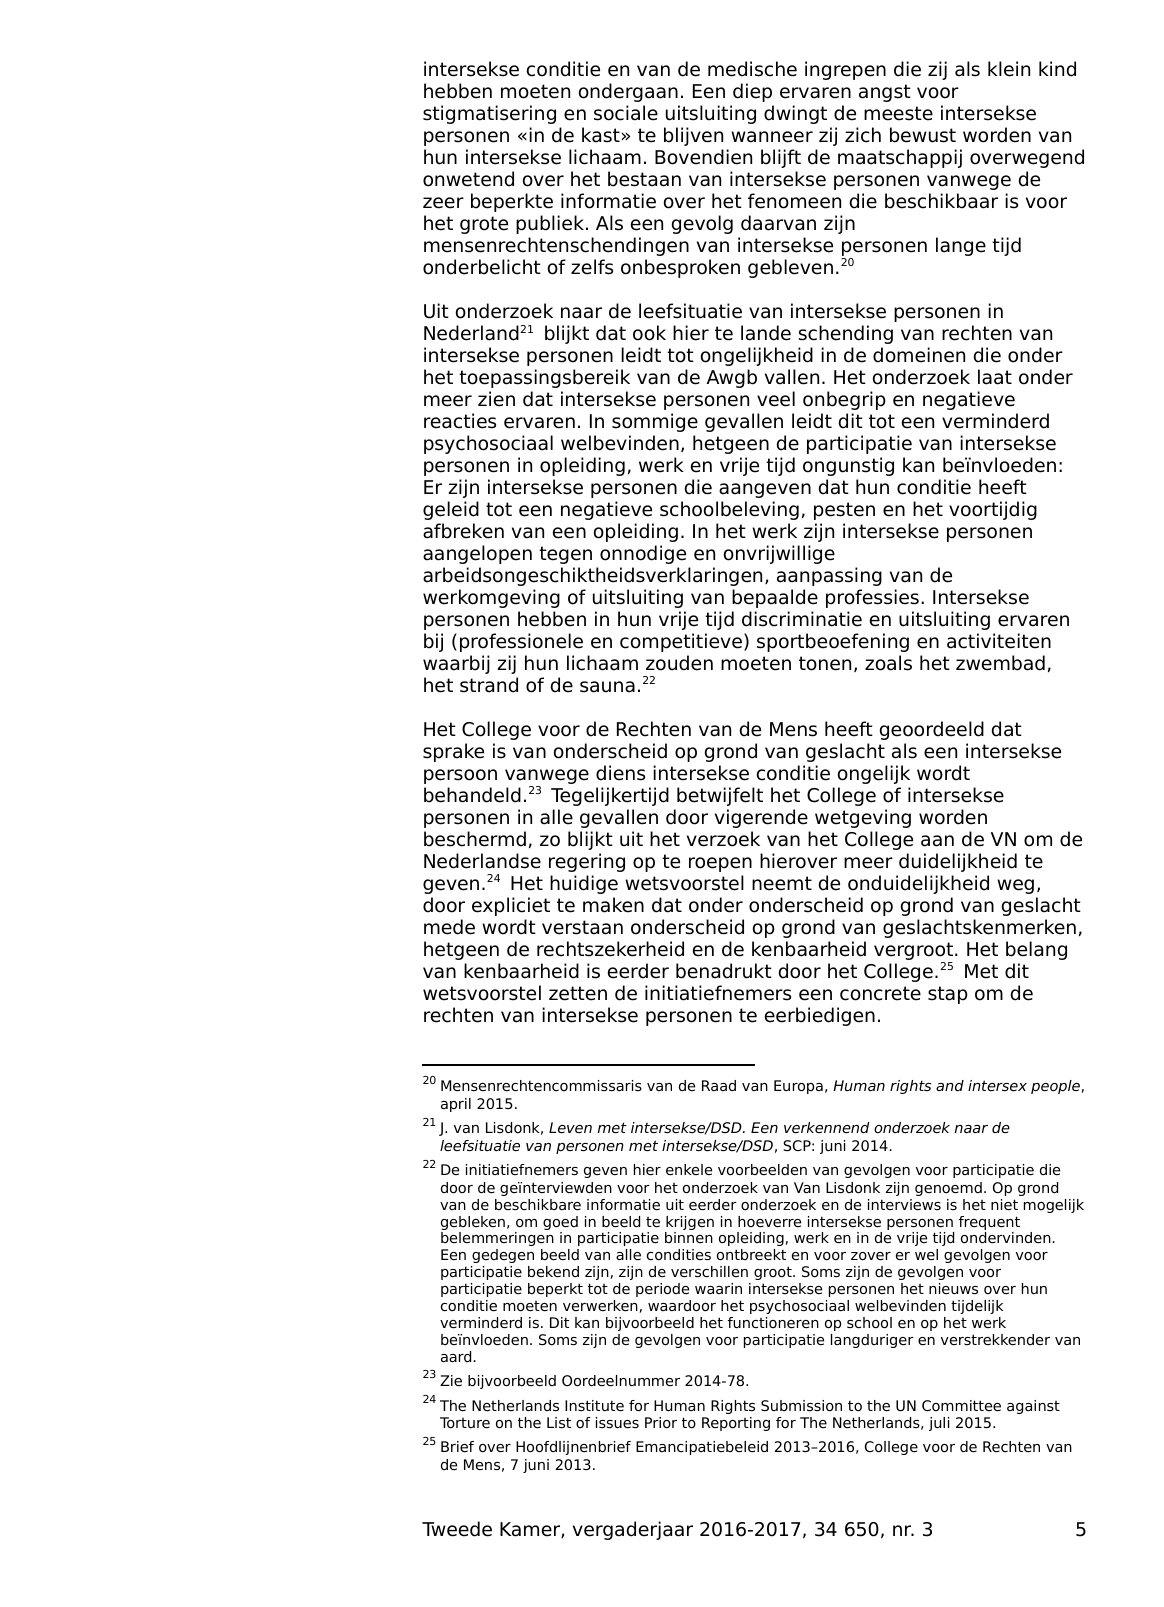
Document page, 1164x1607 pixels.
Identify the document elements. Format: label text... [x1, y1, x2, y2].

text Mensenrechtencommissaris van de Raad van Europa, Human rights and intersex people, april 2015. [422, 1074, 1087, 1113]
text Uit onderzoek naar de leefsituatie van intersekse personen in Nederland blijkt dat ook hier te lande schending van rechten van intersekse personen leidt tot ongelijkheid in de domeinen die onder het toepassingsbereik van de Awgb vallen. Het onderzoek laat onder meer zien dat intersekse personen veel onbegrip en negatieve reacties ervaren. In sommige gevallen leidt dit tot een verminderd psychosociaal welbevinden, hetgeen de participatie van intersekse personen in opleiding, werk en vrije tijd ongunstig kan beïnvloeden: Er zijn intersekse personen die aangeven dat hun conditie heeft geleid tot een negatieve schoolbeleving, pesten en het voortijdig afbreken van een opleiding. In het werk zijn intersekse personen aangelopen tegen onnodige en onvrijwillige arbeidsongeschiktheidsverklaringen, aanpassing van de werkomgeving of uitsluiting van bepaalde professies. Intersekse personen hebben in hun vrije tijd discriminatie en uitsluiting ervaren bij (professionele en competitieve) sportbeoefening en activiteiten waarbij zij hun lichaam zouden moeten tonen, zoals het zwembad, het strand of de sauna. [422, 301, 1087, 697]
text Zie bijvoorbeeld Oordeelnummer 2014-78. [422, 1368, 1087, 1391]
text De initiatiefnemers geven hier enkele voorbeelden van gevolgen voor participatie die door de geïnterviewden voor het onderzoek van Van Lisdonk zijn genoemd. Op grond van de beschikbare informatie uit eerder onderzoek en de interviews is het niet mogelijk gebleken, om goed in beeld te krijgen in hoeverre intersekse personen frequent belemmeringen in participatie binnen opleiding, werk en in de vrije tijd ondervinden. Een gedegen beeld van alle condities ontbreekt en voor zover er wel gevolgen voor participatie bekend zijn, zijn de verschillen groot. Soms zijn de gevolgen voor participatie beperkt tot de periode waarin intersekse personen het nieuws over hun conditie moeten verwerken, waardoor het psychosociaal welbevinden tijdelijk verminderd is. Dit kan bijvoorbeeld het functioneren op school en op het werk beïnvloeden. Soms zijn de gevolgen voor participatie langduriger en verstrekkender van aard. [422, 1158, 1087, 1366]
text The Netherlands Institute for Human Rights Submission to the UN Committee against Torture on the List of issues Prior to Reporting for The Netherlands, juli 2015. [422, 1393, 1087, 1432]
text J. van Lisdonk, Leven met intersekse/DSD. Een verkennend onderzoek naar de leefsituatie van personen met intersekse/DSD, SCP: juni 2014. [422, 1116, 1087, 1155]
text intersekse conditie en van de medische ingrepen die zij als klein kind hebben moeten ondergaan. Een diep ervaren angst voor stigmatisering en sociale uitsluiting dwingt de meeste intersekse personen «in de kast» te blijven wanneer zij zich bewust worden van hun intersekse lichaam. Bovendien blijft de maatschappij overwegend onwetend over het bestaan van intersekse personen vanwege de zeer beperkte informatie over het fenomeen die beschikbaar is voor het grote publiek. Als een gevolg daarvan zijn mensenrechtenschendingen van intersekse personen lange tijd onderbelicht of zelfs onbesproken gebleven. [422, 59, 1087, 279]
text Het College voor de Rechten van de Mens heeft geoordeeld dat sprake is van onderscheid op grond van geslacht als een intersekse persoon vanwege diens intersekse conditie ongelijk wordt behandeld. Tegelijkertijd betwijfelt het College of intersekse personen in alle gevallen door vigerende wetgeving worden beschermd, zo blijkt uit het verzoek van het College aan de VN om de Nederlandse regering op te roepen hierover meer duidelijkheid te geven. Het huidige wetsvoorstel neemt de onduidelijkheid weg, door expliciet te maken dat onder onderscheid op grond van geslacht mede wordt verstaan onderscheid op grond van geslachtskenmerken, hetgeen de rechtszekerheid en de kenbaarheid vergroot. Het belang van kenbaarheid is eerder benadrukt door het College. Met dit wetsvoorstel zetten de initiatiefnemers een concrete stap om de rechten van intersekse personen te eerbiedigen. [422, 719, 1087, 1027]
text Brief over Hoofdlijnenbrief Emancipatiebeleid 2013–2016, College voor de Rechten van de Mens, 7 juni 2013. [422, 1435, 1087, 1474]
